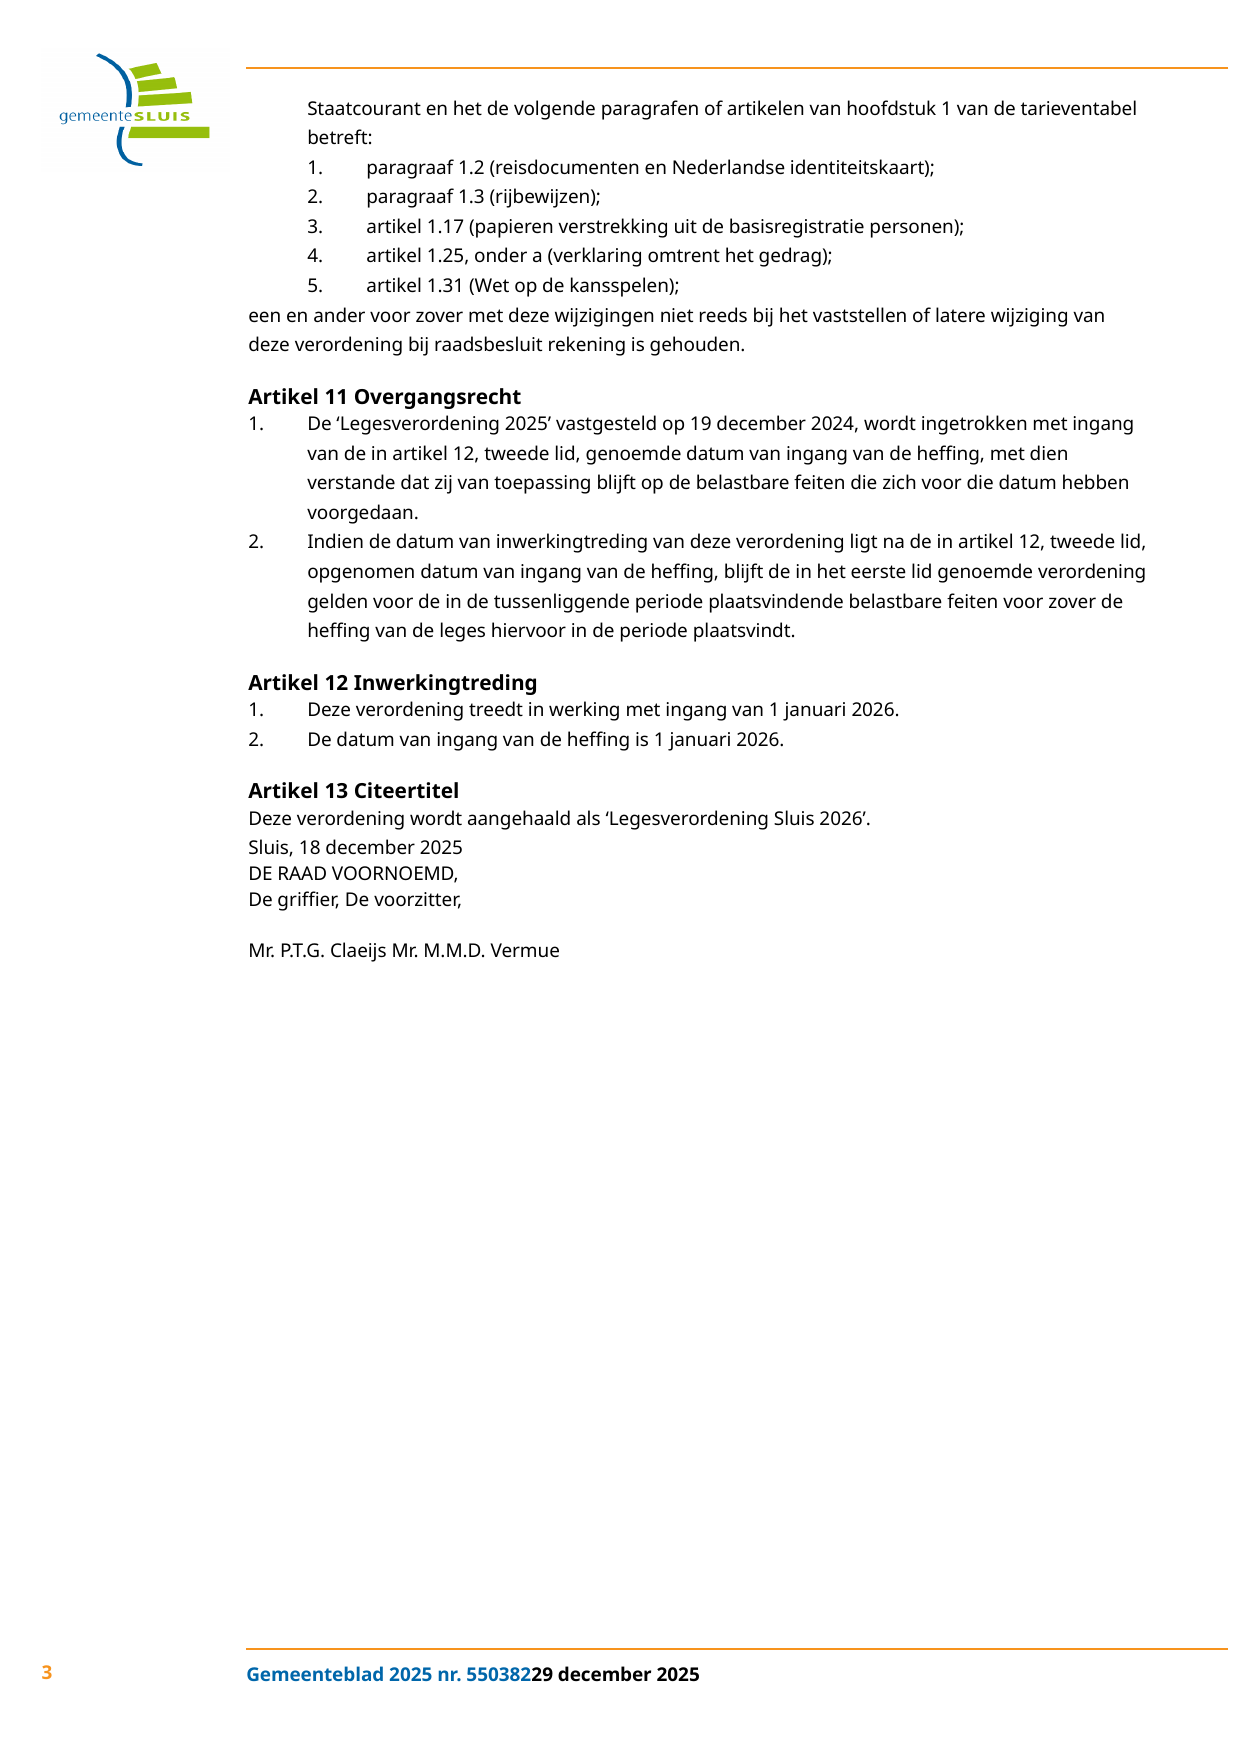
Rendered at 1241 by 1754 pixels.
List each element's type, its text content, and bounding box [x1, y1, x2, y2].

list Staatcourant en het de volgende paragrafen of artikelen van hoofdstuk 1 van de tarieventabel betreft: [248, 95, 1152, 150]
text Sluis, 18 december 2025 [248, 834, 1152, 860]
list paragraaf 1.3 (rijbewijzen); [307, 183, 1152, 209]
list Indien de datum van inwerkingtreding van deze verordening ligt na de in artikel 12, tweede lid, opgenomen datum van ingang van de heffing, blijft de in het eerste lid genoemde verordening gelden voor de in de tussenliggende periode plaatsvindende belastbare feiten voor zover de heffing van de leges hiervoor in de periode plaatsvindt. [248, 529, 1152, 643]
list artikel 1.25, onder a (verklaring omtrent het gedrag); [307, 243, 1152, 268]
list paragraaf 1.2 (reisdocumenten en Nederlandse identiteitskaart); [307, 154, 1152, 180]
text Artikel 12 Inwerkingtreding [248, 668, 1152, 696]
text Deze verordening wordt aangehaald als ‘Legesverordening Sluis 2026’. [248, 805, 1152, 830]
list artikel 1.31 (Wet op de kansspelen); [307, 272, 1152, 298]
text DE RAAD VOORNOEMD, [248, 860, 1152, 886]
text De griffier, De voorzitter, [248, 886, 1152, 911]
text Artikel 11 Overgangsrecht [248, 382, 1152, 410]
text Mr. P.T.G. Claeijs Mr. M.M.D. Vermue [248, 937, 1152, 963]
list Deze verordening treedt in werking met ingang van 1 januari 2026. [248, 696, 1152, 722]
text Artikel 13 Citeertitel [248, 776, 1152, 805]
list De datum van ingang van de heffing is 1 januari 2026. [248, 726, 1152, 752]
text een en ander voor zover met deze wijzigingen niet reeds bij het vaststellen of latere wijziging van deze verordening bij raadsbesluit rekening is gehouden. [248, 302, 1152, 357]
picture [41, 47, 231, 172]
list artikel 1.17 (papieren verstrekking uit de basisregistratie personen); [307, 213, 1152, 239]
list De ‘Legesverordening 2025’ vastgesteld op 19 december 2024, wordt ingetrokken met ingang van de in artikel 12, tweede lid, genoemde datum van ingang van de heffing, met dien verstande dat zij van toepassing blijft op de belastbare feiten die zich voor die datum hebben voorgedaan. [248, 410, 1152, 525]
